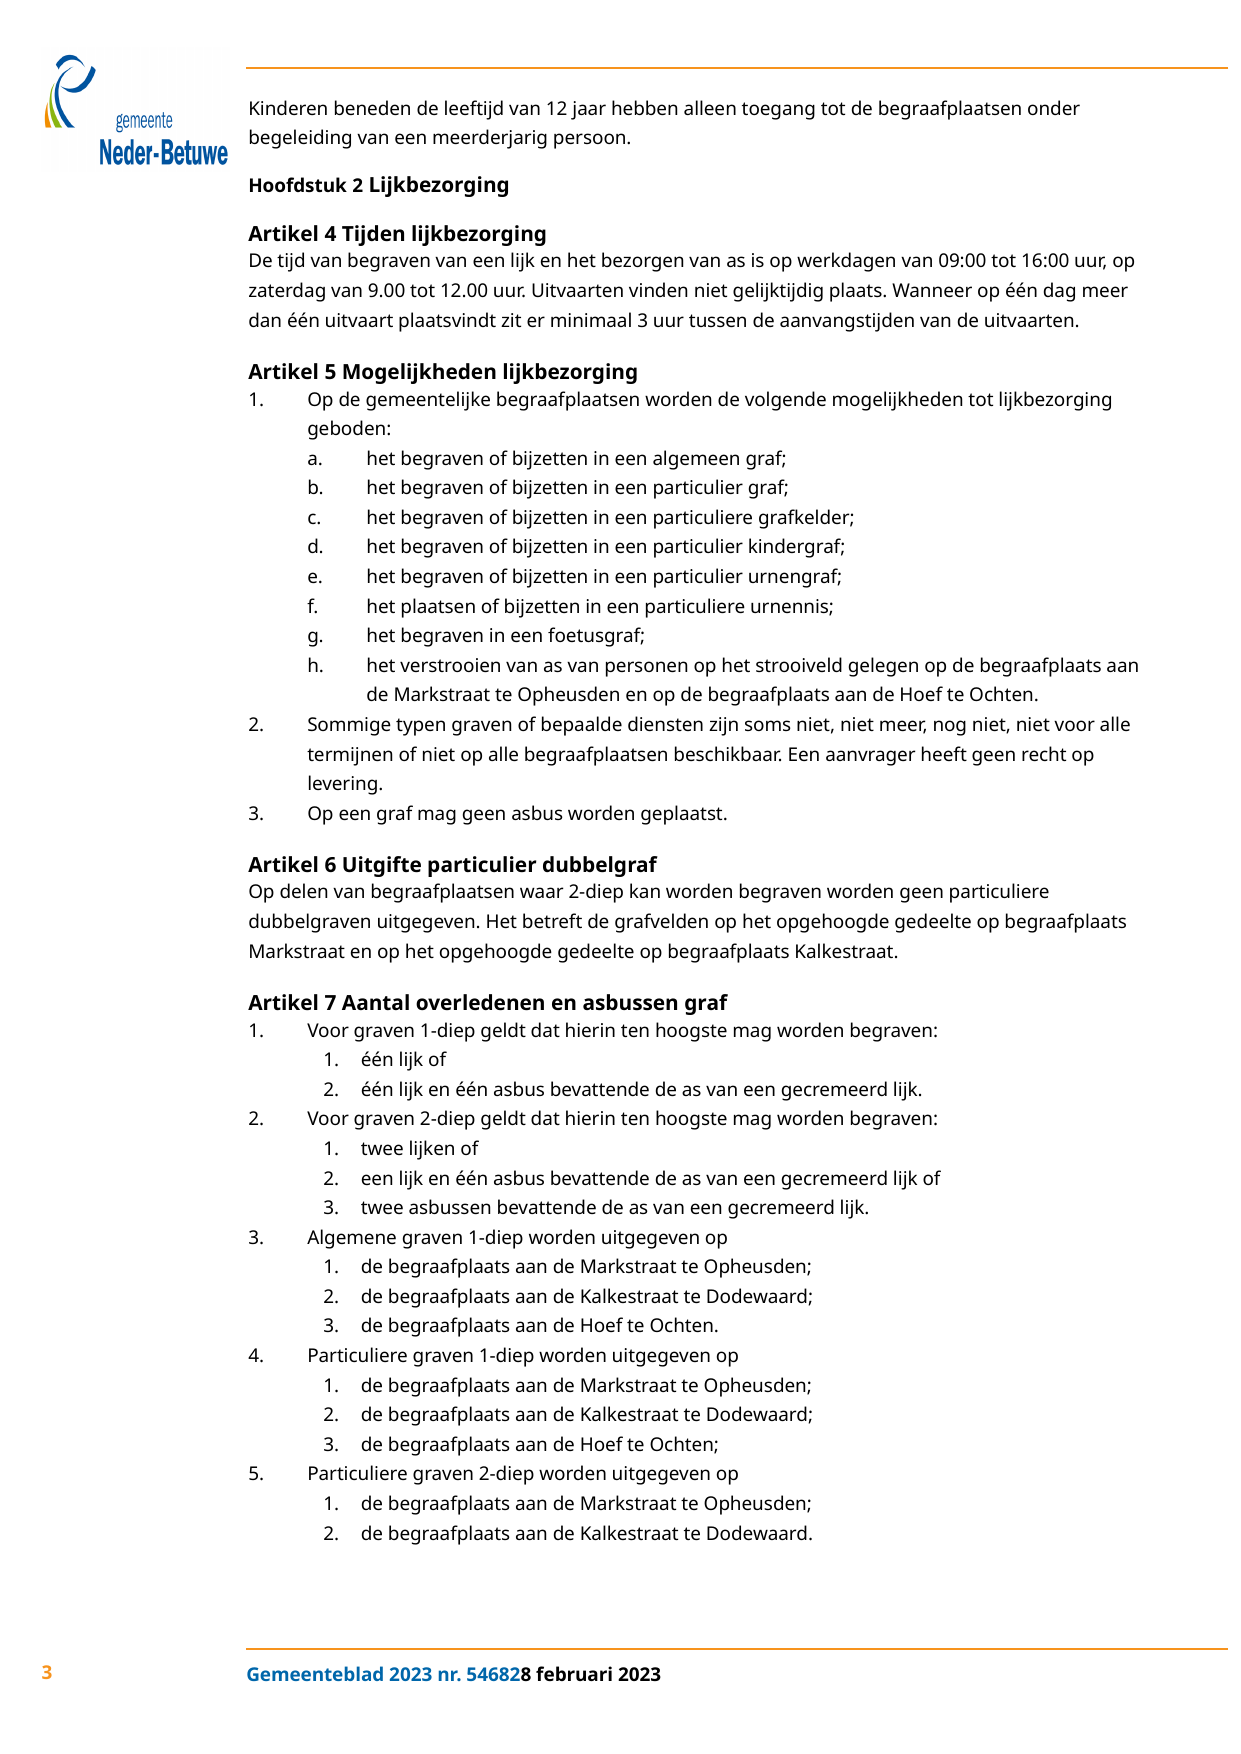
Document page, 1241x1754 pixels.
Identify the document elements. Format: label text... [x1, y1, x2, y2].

list het begraven of bijzetten in een particulier kindergraf; [307, 534, 1152, 559]
picture [41, 47, 231, 172]
list de begraafplaats aan de Hoef te Ochten; [323, 1431, 1152, 1457]
list de begraafplaats aan de Kalkestraat te Dodewaard; [323, 1283, 1152, 1309]
list twee lijken of [323, 1135, 1152, 1161]
list het begraven of bijzetten in een particuliere grafkelder; [307, 504, 1152, 530]
list één lijk en één asbus bevattende de as van een gecremeerd lijk. [323, 1076, 1152, 1102]
list het begraven of bijzetten in een particulier urnengraf; [307, 563, 1152, 589]
list de begraafplaats aan de Markstraat te Opheusden; [323, 1490, 1152, 1516]
list het plaatsen of bijzetten in een particuliere urnennis; [307, 593, 1152, 618]
text Artikel 6 Uitgifte particulier dubbelgraf [248, 850, 1152, 879]
list de begraafplaats aan de Markstraat te Opheusden; [323, 1372, 1152, 1397]
list twee asbussen bevattende de as van een gecremeerd lijk. [323, 1194, 1152, 1220]
text Op delen van begraafplaatsen waar 2-diep kan worden begraven worden geen particuliere dubbelgraven uitgegeven. Het betreft de grafvelden op het opgehoogde gedeelte op begraafplaats Markstraat en op het opgehoogde gedeelte op begraafplaats Kalkestraat. [248, 879, 1152, 964]
list Particuliere graven 2-diep worden uitgegeven op [248, 1461, 1152, 1486]
list het verstrooien van as van personen op het strooiveld gelegen op de begraafplaats aan de Markstraat te Opheusden en op de begraafplaats aan de Hoef te Ochten. [307, 652, 1152, 707]
list Op de gemeentelijke begraafplaatsen worden de volgende mogelijkheden tot lijkbezorging geboden: [248, 386, 1152, 441]
list het begraven in een foetusgraf; [307, 622, 1152, 648]
list Op een graf mag geen asbus worden geplaatst. [248, 800, 1152, 826]
text Hoofdstuk 2 Lijkbezorging [248, 170, 1152, 198]
list één lijk of [323, 1046, 1152, 1072]
text Artikel 4 Tijden lijkbezorging [248, 219, 1152, 248]
list de begraafplaats aan de Kalkestraat te Dodewaard. [323, 1520, 1152, 1545]
list Algemene graven 1-diep worden uitgegeven op [248, 1224, 1152, 1249]
list Sommige typen graven of bepaalde diensten zijn soms niet, niet meer, nog niet, niet voor alle termijnen of niet op alle begraafplaatsen beschikbaar. Een aanvrager heeft geen recht op levering. [248, 711, 1152, 796]
list Voor graven 1-diep geldt dat hierin ten hoogste mag worden begraven: [248, 1017, 1152, 1042]
text Artikel 7 Aantal overledenen en asbussen graf [248, 988, 1152, 1017]
list de begraafplaats aan de Markstraat te Opheusden; [323, 1253, 1152, 1279]
list een lijk en één asbus bevattende de as van een gecremeerd lijk of [323, 1165, 1152, 1190]
list Voor graven 2-diep geldt dat hierin ten hoogste mag worden begraven: [248, 1106, 1152, 1131]
list de begraafplaats aan de Hoef te Ochten. [323, 1313, 1152, 1338]
text Artikel 5 Mogelijkheden lijkbezorging [248, 357, 1152, 386]
list het begraven of bijzetten in een particulier graf; [307, 474, 1152, 500]
list het begraven of bijzetten in een algemeen graf; [307, 445, 1152, 471]
text Kinderen beneden de leeftijd van 12 jaar hebben alleen toegang tot de begraafplaatsen onder begeleiding van een meerderjarig persoon. [248, 95, 1152, 150]
text De tijd van begraven van een lijk en het bezorgen van as is op werkdagen van 09:00 tot 16:00 uur, op zaterdag van 9.00 tot 12.00 uur. Uitvaarten vinden niet gelijktijdig plaats. Wanneer op één dag meer dan één uitvaart plaatsvindt zit er minimaal 3 uur tussen de aanvangstijden van de uitvaarten. [248, 248, 1152, 333]
list de begraafplaats aan de Kalkestraat te Dodewaard; [323, 1401, 1152, 1427]
list Particuliere graven 1-diep worden uitgegeven op [248, 1342, 1152, 1368]
